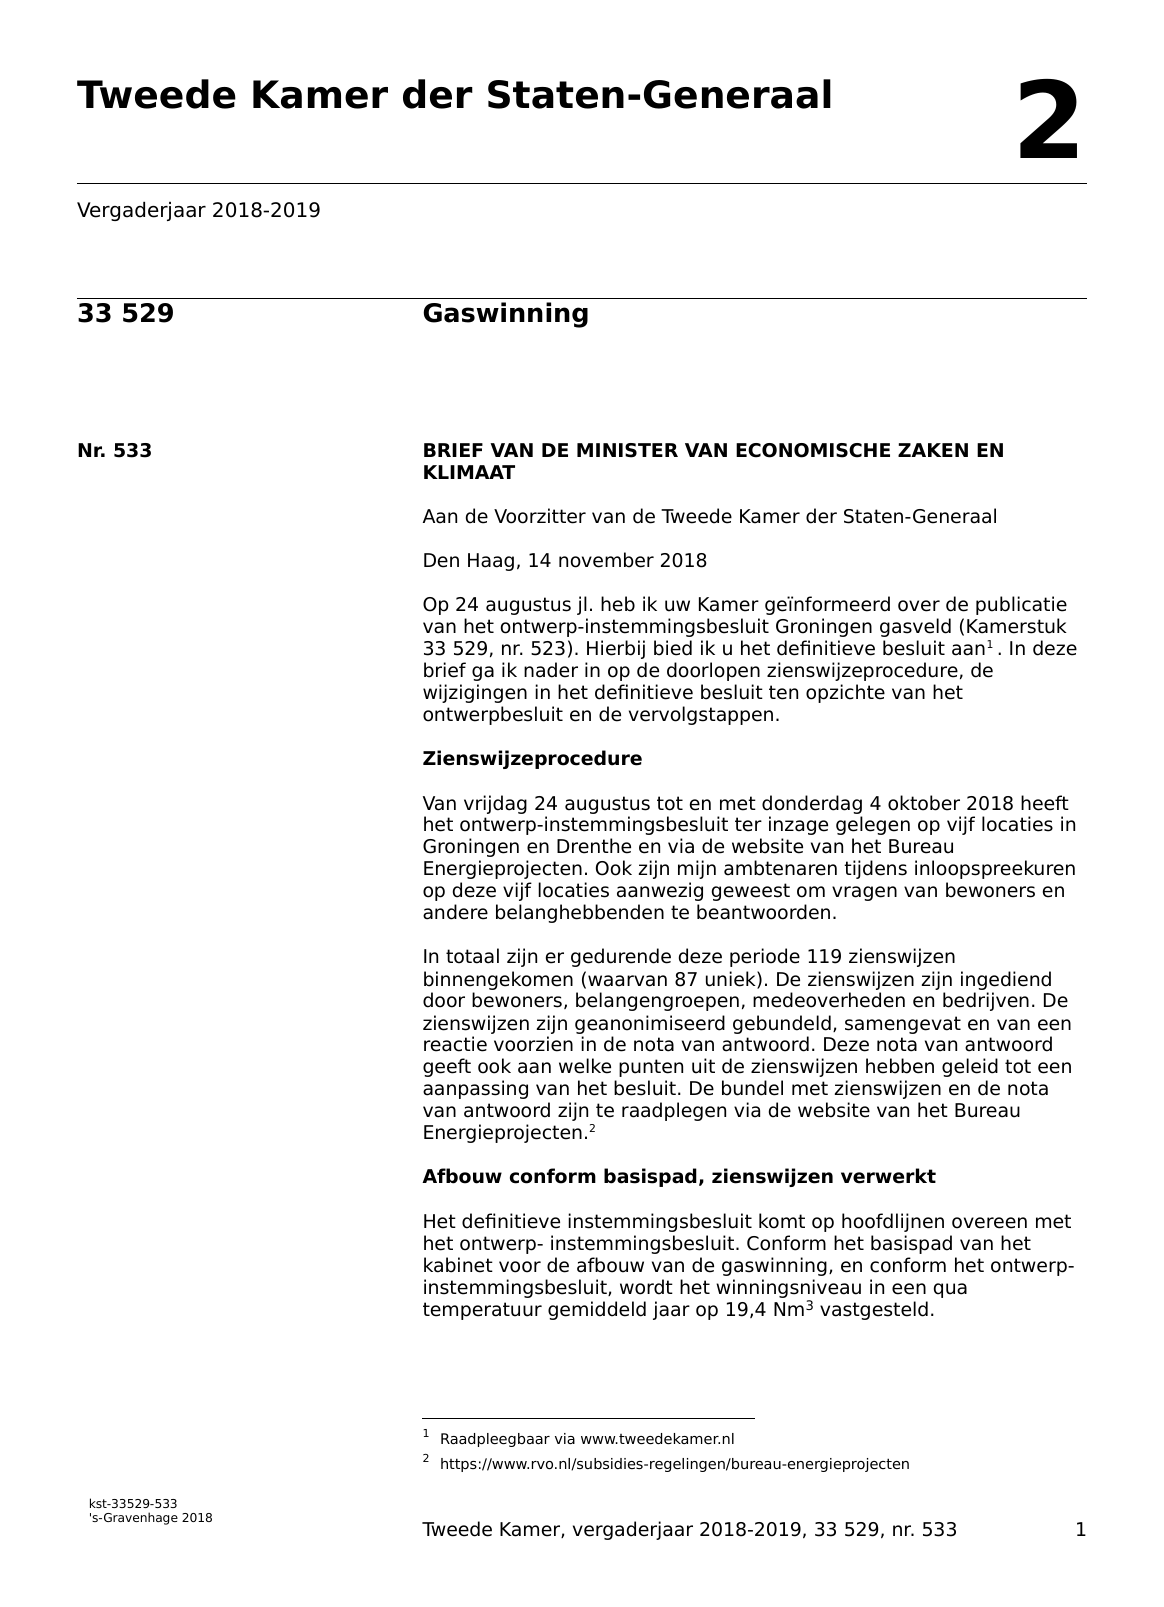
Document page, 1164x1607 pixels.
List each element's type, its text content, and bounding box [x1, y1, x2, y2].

table_header Tweede Kamer der Staten-Generaal [77, 59, 886, 183]
text Aan de Voorzitter van de Tweede Kamer der Staten-Generaal [422, 506, 1087, 528]
text kst-33529-533 [88, 1497, 323, 1511]
text Den Haag, 14 november 2018 [422, 550, 1087, 572]
text Op 24 augustus jl. heb ik uw Kamer geïnformeerd over de publicatie van het ontwerp-instemmingsbesluit Groningen gasveld (Kamerstuk 33 529, nr. 523). Hierbij bied ik u het definitieve besluit aan. In deze brief ga ik nader in op de doorlopen zienswijzeprocedure, de wijzigingen in het definitieve besluit ten opzichte van het ontwerpbesluit en de vervolgstappen. [422, 594, 1087, 726]
text 's-Gravenhage 2018 [88, 1511, 323, 1525]
subtitle Zienswijzeprocedure [422, 748, 1087, 770]
subtitle Nr. 533 BRIEF VAN DE MINISTER VAN ECONOMISCHE ZAKEN EN KLIMAAT [77, 440, 1087, 484]
table_cell Vergaderjaar 2018-2019 [77, 184, 1087, 298]
text https://www.rvo.nl/subsidies-regelingen/bureau-energieprojecten [422, 1452, 1087, 1474]
text Van vrijdag 24 augustus tot en met donderdag 4 oktober 2018 heeft het ontwerp-instemmingsbesluit ter inzage gelegen op vijf locaties in Groningen en Drenthe en via de website van het Bureau Energieprojecten. Ook zijn mijn ambtenaren tijdens inloopspreekuren op deze vijf locaties aanwezig geweest om vragen van bewoners en andere belanghebbenden te beantwoorden. [422, 792, 1087, 924]
table_header 2 [886, 59, 1087, 183]
text In totaal zijn er gedurende deze periode 119 zienswijzen binnengekomen (waarvan 87 uniek). De zienswijzen zijn ingediend door bewoners, belangengroepen, medeoverheden en bedrijven. De zienswijzen zijn geanonimiseerd gebundeld, samengevat en van een reactie voorzien in de nota van antwoord. Deze nota van antwoord geeft ook aan welke punten uit de zienswijzen hebben geleid tot een aanpassing van het besluit. De bundel met zienswijzen en de nota van antwoord zijn te raadplegen via de website van het Bureau Energieprojecten. [422, 946, 1087, 1144]
text Raadpleegbaar via www.tweedekamer.nl [422, 1427, 1087, 1449]
subtitle 33 529 Gaswinning [77, 299, 1087, 329]
text Het definitieve instemmingsbesluit komt op hoofdlijnen overeen met het ontwerp- instemmingsbesluit. Conform het basispad van het kabinet voor de afbouw van de gaswinning, en conform het ontwerp-instemmingsbesluit, wordt het winningsniveau in een qua temperatuur gemiddeld jaar op 19,4 Nm3 vastgesteld. [422, 1211, 1087, 1321]
subtitle Afbouw conform basispad, zienswijzen verwerkt [422, 1166, 1087, 1188]
